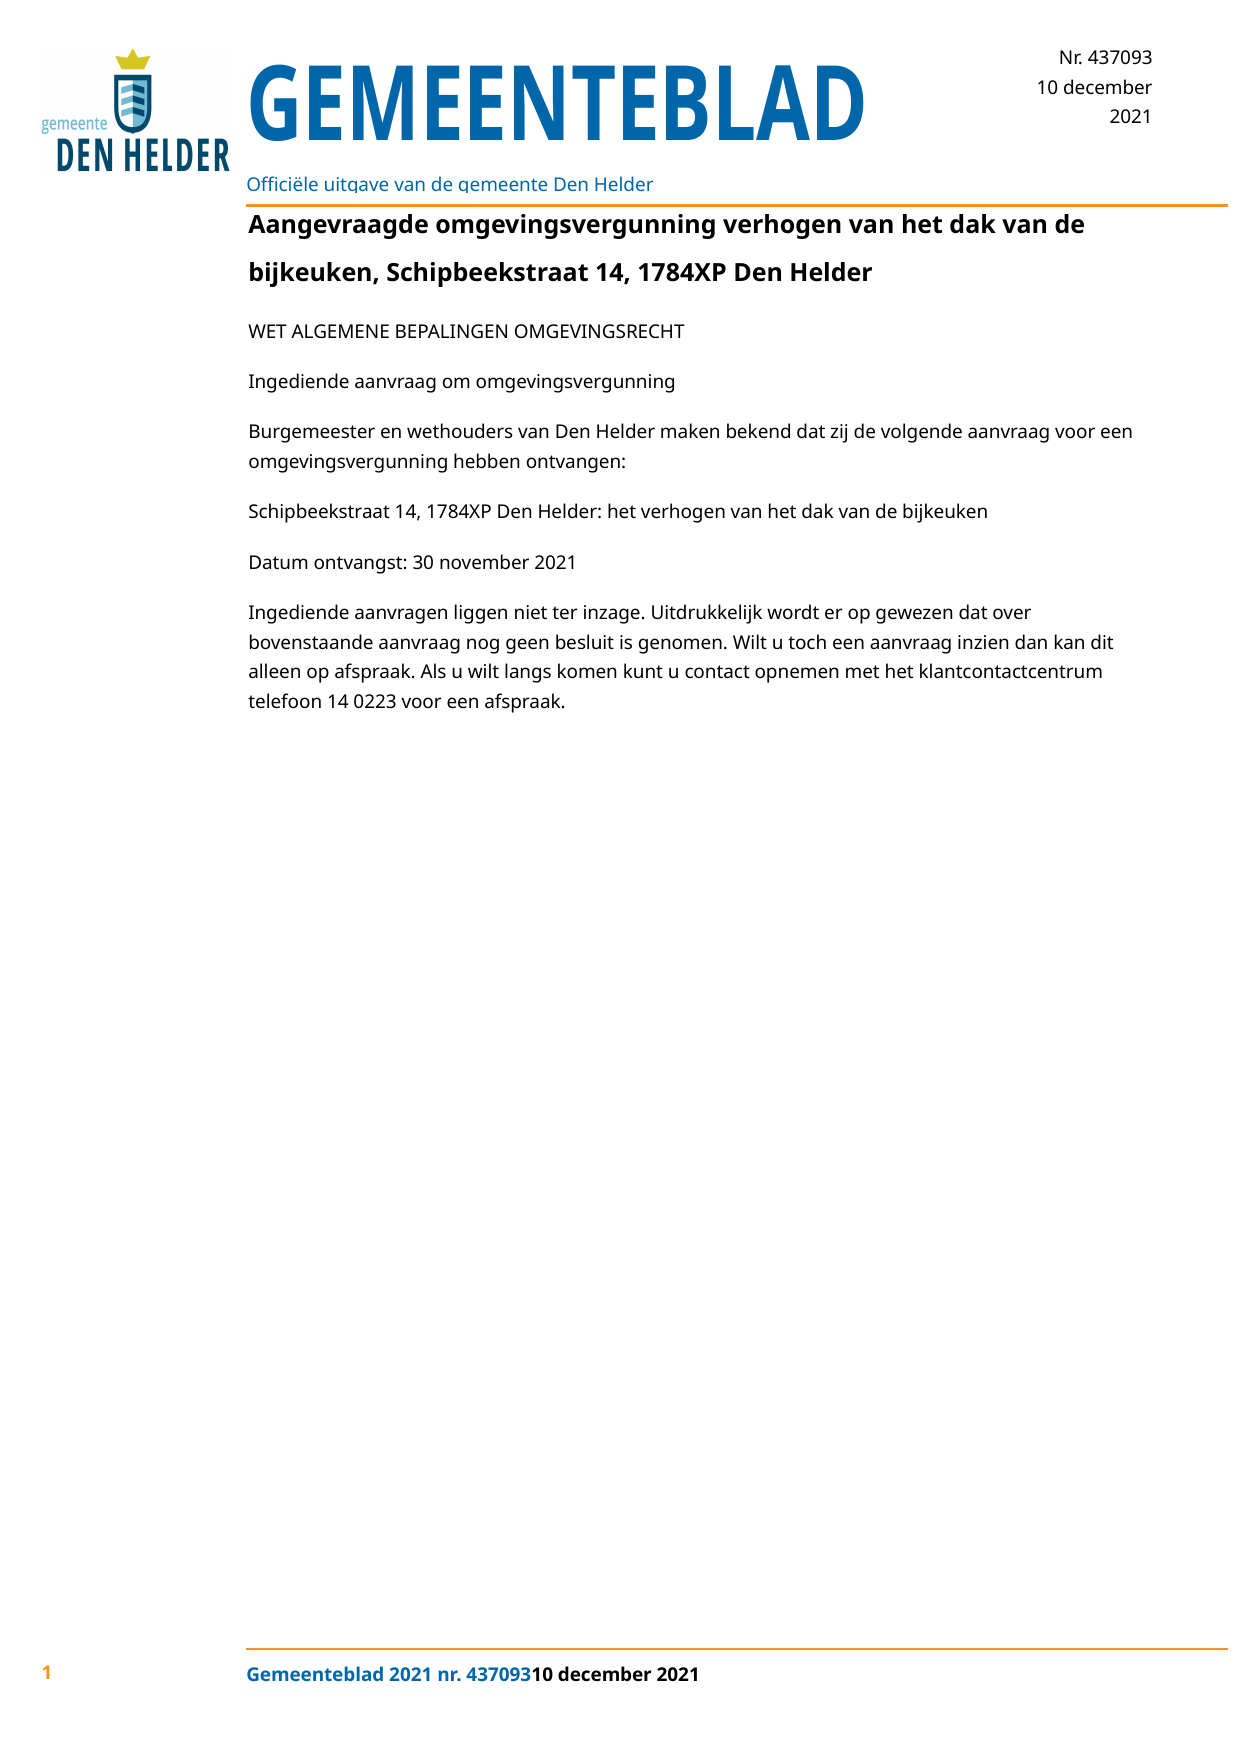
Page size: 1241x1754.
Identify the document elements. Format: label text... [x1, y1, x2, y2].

text Burgemeester en wethouders van Den Helder maken bekend dat zij de volgende aanvraag voor een omgevingsvergunning hebben ontvangen: [248, 419, 1152, 474]
picture [100, 154, 106, 172]
text Aangevraagde omgevingsvergunning verhogen van het dak van de bijkeuken, Schipbeekstraat 14, 1784XP Den Helder [248, 207, 1152, 288]
picture [130, 157, 135, 172]
text Ingediende aanvraag om omgevingsvergunning [248, 368, 1152, 394]
text WET ALGEMENE BEPALINGEN OMGEVINGSRECHT [248, 318, 1152, 344]
picture [63, 144, 68, 165]
text Schipbeekstraat 14, 1784XP Den Helder: het verhogen van het dak van de bijkeuken [248, 499, 1152, 524]
picture [182, 144, 187, 165]
text Ingediende aanvragen liggen niet ter inzage. Uitdrukkelijk wordt er op gewezen dat over bovenstaande aanvraag nog geen besluit is genomen. Wilt u toch een aanvraag inzien dan kan dit alleen op afspraak. Als u wilt langs komen kunt u contact opnemen met het klantcontactcentrum telefoon 14 0223 voor een afspraak. [248, 599, 1152, 714]
picture [220, 160, 224, 172]
text Datum ontvangst: 30 november 2021 [248, 549, 1152, 575]
picture [41, 47, 231, 172]
